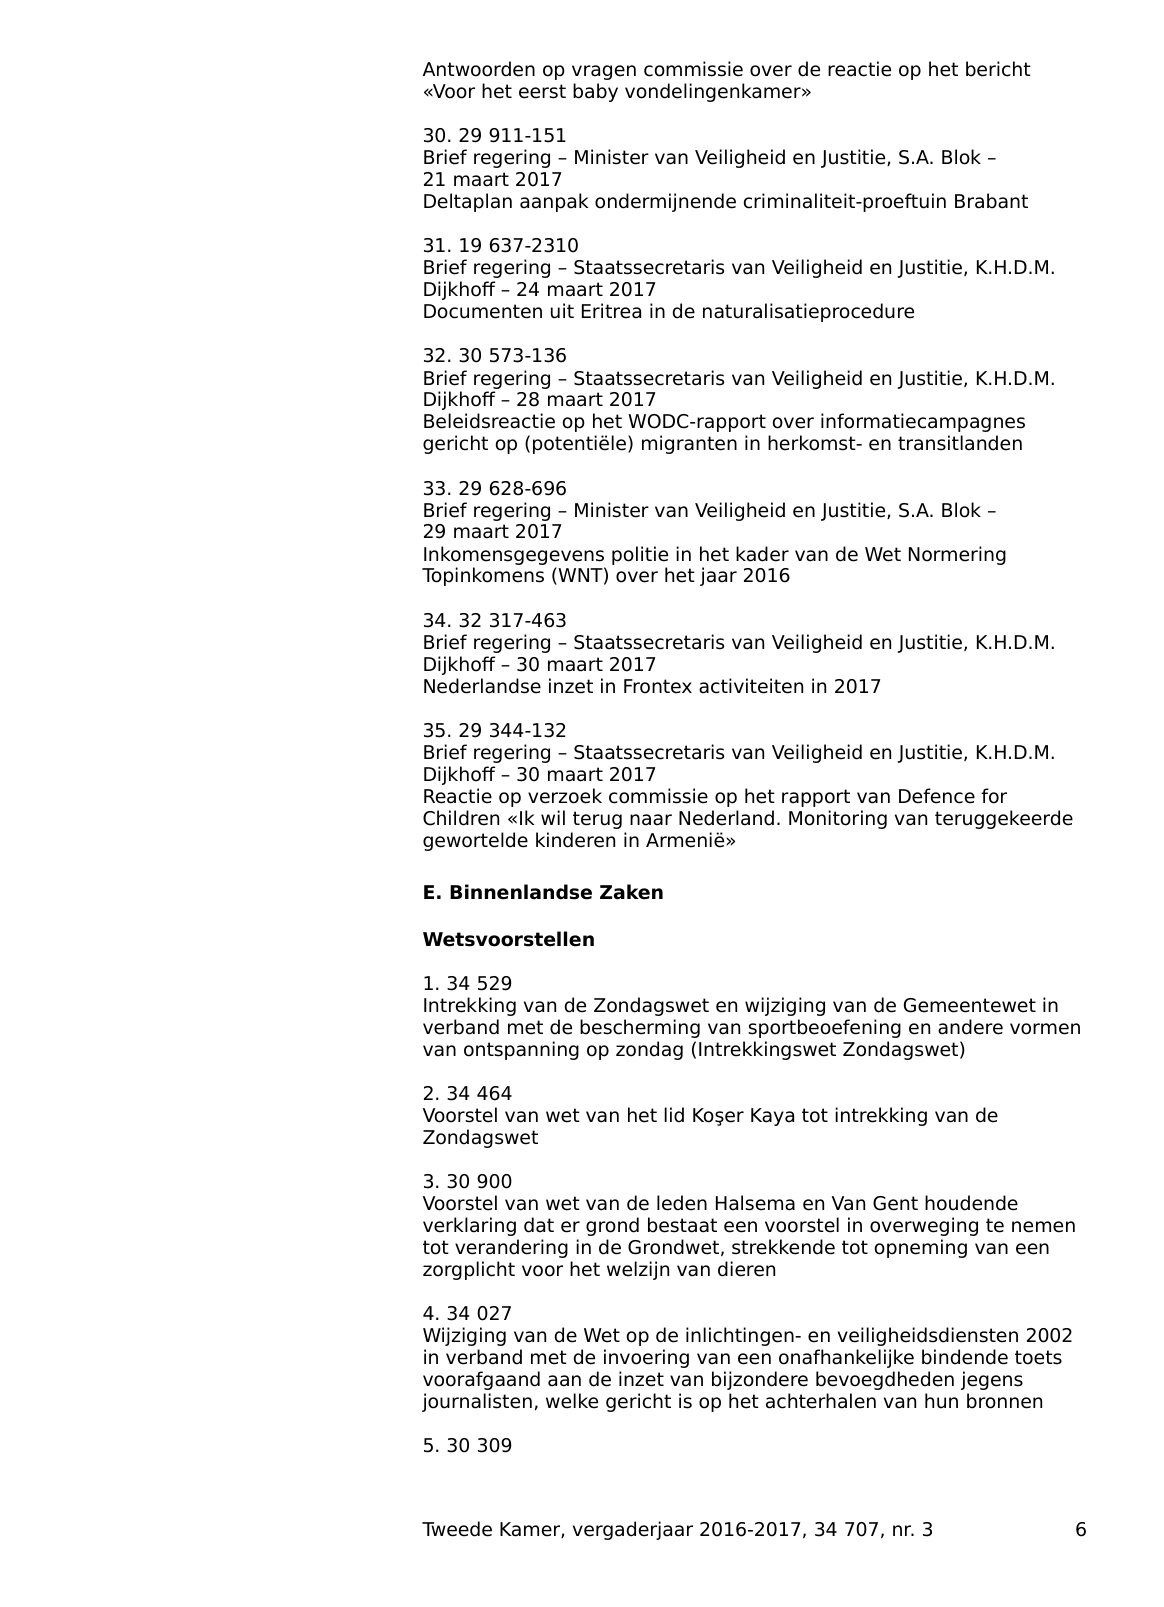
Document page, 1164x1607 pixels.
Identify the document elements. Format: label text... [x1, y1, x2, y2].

text Voorstel van wet van het lid Koşer Kaya tot intrekking van de Zondagswet [422, 1105, 1087, 1149]
text Brief regering – Staatssecretaris van Veiligheid en Justitie, K.H.D.M. Dijkhoff – 24 maart 2017 [422, 257, 1087, 301]
text Brief regering – Minister van Veiligheid en Justitie, S.A. Blok – 21 maart 2017 [422, 147, 1087, 191]
text 31. 19 637-2310 [422, 235, 1087, 257]
text Deltaplan aanpak ondermijnende criminaliteit-proeftuin Brabant [422, 191, 1087, 213]
text Inkomensgegevens politie in het kader van de Wet Normering Topinkomens (WNT) over het jaar 2016 [422, 543, 1087, 587]
text 4. 34 027 [422, 1303, 1087, 1325]
text 30. 29 911-151 [422, 125, 1087, 147]
text 3. 30 900 [422, 1171, 1087, 1193]
text Brief regering – Staatssecretaris van Veiligheid en Justitie, K.H.D.M. Dijkhoff – 30 maart 2017 [422, 632, 1087, 676]
text 35. 29 344-132 [422, 720, 1087, 742]
text 33. 29 628-696 [422, 477, 1087, 499]
text Wijziging van de Wet op de inlichtingen- en veiligheidsdiensten 2002 in verband met de invoering van een onafhankelijke bindende toets voorafgaand aan de inzet van bijzondere bevoegdheden jegens journalisten, welke gericht is op het achterhalen van hun bronnen [422, 1325, 1087, 1413]
text Brief regering – Minister van Veiligheid en Justitie, S.A. Blok – 29 maart 2017 [422, 499, 1087, 543]
subtitle E. Binnenlandse Zaken [422, 882, 1087, 903]
text 34. 32 317-463 [422, 609, 1087, 632]
text Reactie op verzoek commissie op het rapport van Defence for Children «Ik wil terug naar Nederland. Monitoring van teruggekeerde gewortelde kinderen in Armenië» [422, 786, 1087, 852]
subtitle Wetsvoorstellen [422, 928, 1087, 951]
text 5. 30 309 [422, 1435, 1087, 1457]
text 2. 34 464 [422, 1083, 1087, 1105]
text Voorstel van wet van de leden Halsema en Van Gent houdende verklaring dat er grond bestaat een voorstel in overweging te nemen tot verandering in de Grondwet, strekkende tot opneming van een zorgplicht voor het welzijn van dieren [422, 1193, 1087, 1281]
text Intrekking van de Zondagswet en wijziging van de Gemeentewet in verband met de bescherming van sportbeoefening en andere vormen van ontspanning op zondag (Intrekkingswet Zondagswet) [422, 995, 1087, 1061]
text Brief regering – Staatssecretaris van Veiligheid en Justitie, K.H.D.M. Dijkhoff – 30 maart 2017 [422, 742, 1087, 786]
text 1. 34 529 [422, 973, 1087, 995]
text Documenten uit Eritrea in de naturalisatieprocedure [422, 301, 1087, 323]
text Antwoorden op vragen commissie over de reactie op het bericht «Voor het eerst baby vondelingenkamer» [422, 59, 1087, 103]
text Nederlandse inzet in Frontex activiteiten in 2017 [422, 676, 1087, 697]
text 32. 30 573-136 [422, 345, 1087, 367]
text Brief regering – Staatssecretaris van Veiligheid en Justitie, K.H.D.M. Dijkhoff – 28 maart 2017 [422, 367, 1087, 411]
text Beleidsreactie op het WODC-rapport over informatiecampagnes gericht op (potentiële) migranten in herkomst- en transitlanden [422, 411, 1087, 455]
